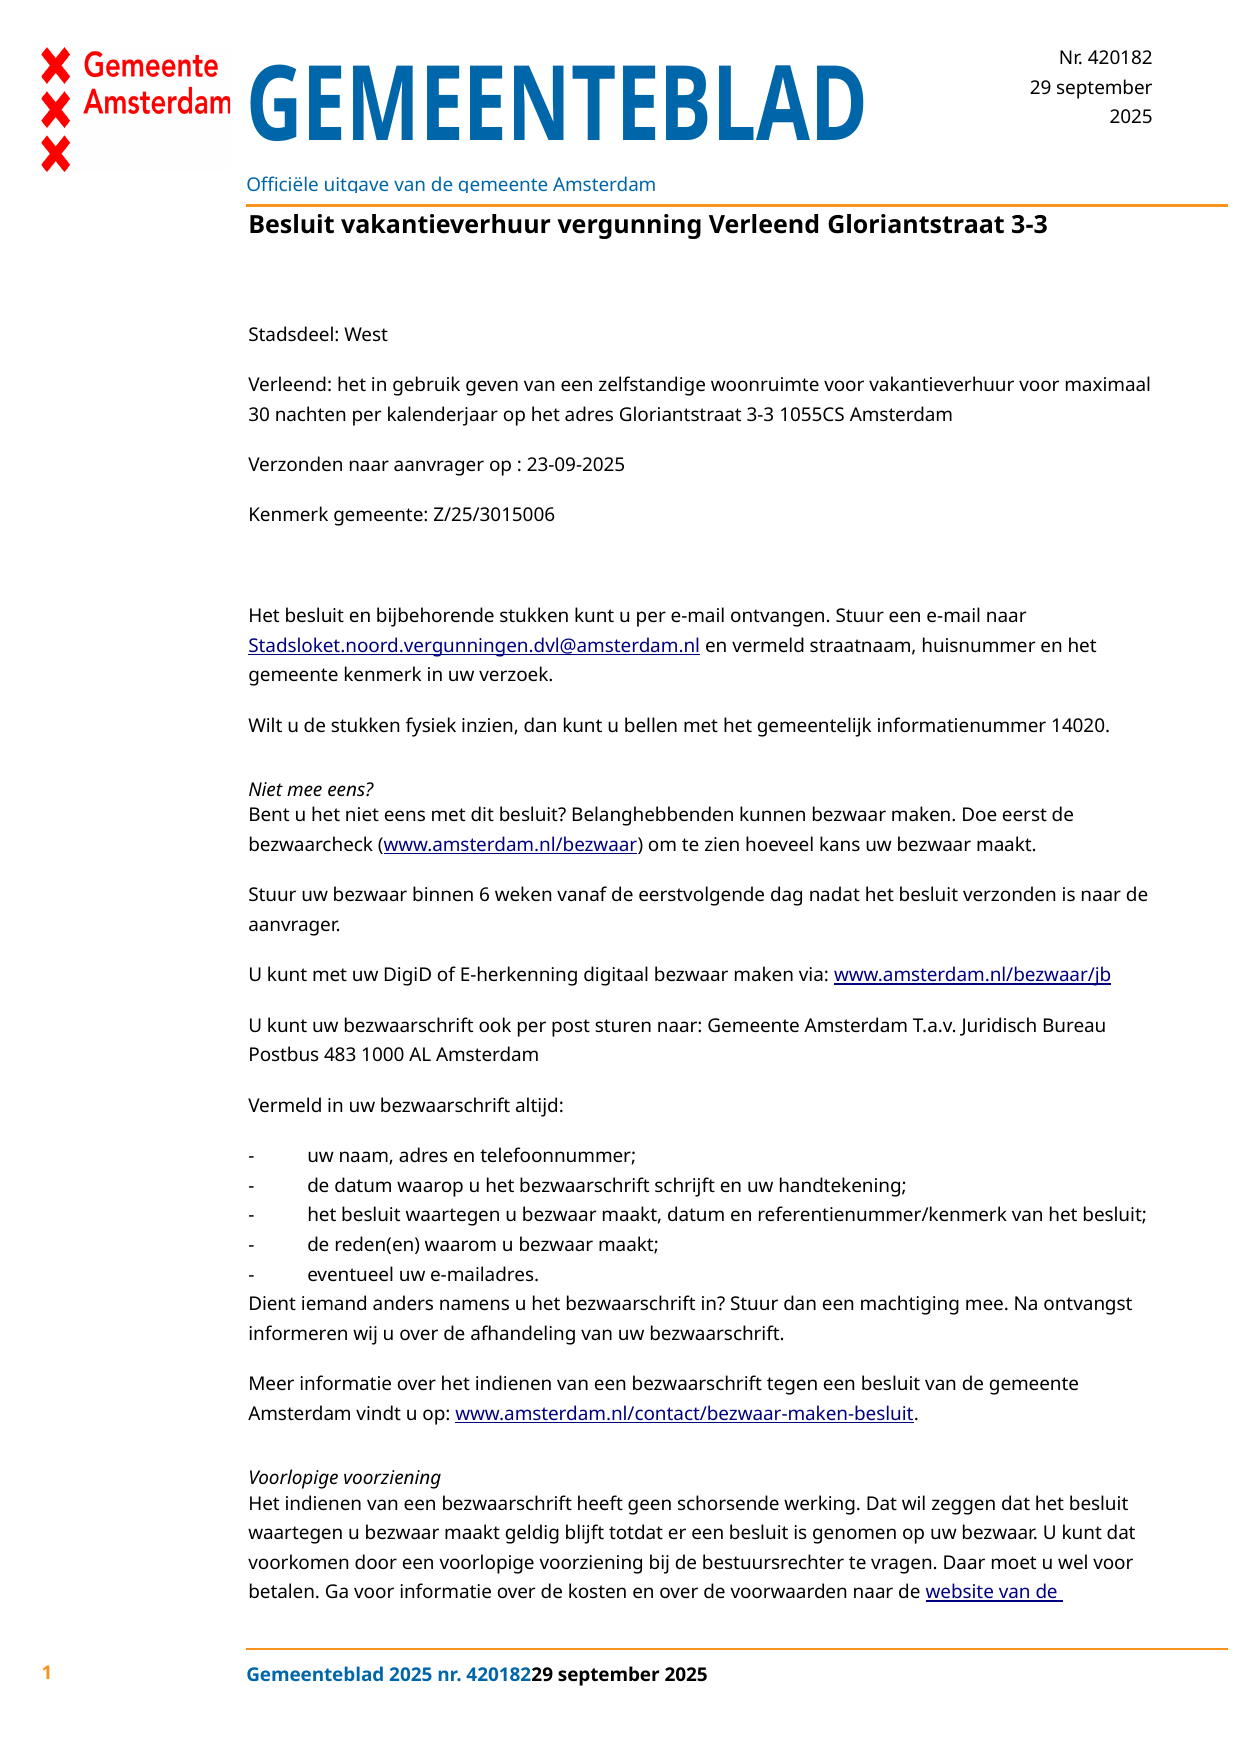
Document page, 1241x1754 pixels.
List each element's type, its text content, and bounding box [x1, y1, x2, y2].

text Stadsdeel: West [248, 321, 1152, 346]
text Voorlopige voorziening [248, 1464, 1152, 1490]
text Meer informatie over het indienen van een bezwaarschrift tegen een besluit van de gemeente Amsterdam vindt u op: www.amsterdam.nl/contact/bezwaar-maken-besluit. [248, 1370, 1152, 1426]
text Stuur uw bezwaar binnen 6 weken vanaf de eerstvolgende dag nadat het besluit verzonden is naar de aanvrager. [248, 882, 1152, 937]
text Dient iemand anders namens u het bezwaarschrift in? Stuur dan een machtiging mee. Na ontvangst informeren wij u over de afhandeling van uw bezwaarschrift. [248, 1290, 1152, 1346]
text Verleend: het in gebruik geven van een zelfstandige woonruimte voor vakantieverhuur voor maximaal 30 nachten per kalenderjaar op het adres Gloriantstraat 3-3 1055CS Amsterdam [248, 371, 1152, 426]
text U kunt met uw DigiD of E-herkenning digitaal bezwaar maken via: www.amsterdam.nl/bezwaar/jb [248, 962, 1152, 987]
text Niet mee eens? [248, 776, 1152, 802]
text Vermeld in uw bezwaarschrift altijd: [248, 1092, 1152, 1118]
text U kunt uw bezwaarschrift ook per post sturen naar: Gemeente Amsterdam T.a.v. Juridisch Bureau Postbus 483 1000 AL Amsterdam [248, 1012, 1152, 1067]
picture [41, 47, 231, 172]
list de reden(en) waarom u bezwaar maakt; [248, 1231, 1152, 1257]
text Bent u het niet eens met dit besluit? Belanghebbenden kunnen bezwaar maken. Doe eerst de bezwaarcheck (www.amsterdam.nl/bezwaar) om te zien hoeveel kans uw bezwaar maakt. [248, 802, 1152, 857]
list eventueel uw e-mailadres. [248, 1261, 1152, 1287]
text Het indienen van een bezwaarschrift heeft geen schorsende werking. Dat wil zeggen dat het besluit waartegen u bezwaar maakt geldig blijft totdat er een besluit is genomen op uw bezwaar. U kunt dat voorkomen door een voorlopige voorziening bij de bestuursrechter te vragen. Daar moet u wel voor betalen. Ga voor informatie over de kosten en over de voorwaarden naar de website van de [248, 1490, 1152, 1604]
text Het besluit en bijbehorende stukken kunt u per e-mail ontvangen. Stuur een e-mail naar Stadsloket.noord.vergunningen.dvl@amsterdam.nl en vermeld straatnaam, huisnummer en het gemeente kenmerk in uw verzoek. [248, 602, 1152, 687]
text Besluit vakantieverhuur vergunning Verleend Gloriantstraat 3-3 [248, 207, 1152, 241]
list de datum waarop u het bezwaarschrift schrijft en uw handtekening; [248, 1172, 1152, 1198]
text Kenmerk gemeente: Z/25/3015006 [248, 502, 1152, 527]
text Wilt u de stukken fysiek inzien, dan kunt u bellen met het gemeentelijk informatienummer 14020. [248, 712, 1152, 738]
text Verzonden naar aanvrager op : 23-09-2025 [248, 451, 1152, 477]
list uw naam, adres en telefoonnummer; [248, 1142, 1152, 1168]
list het besluit waartegen u bezwaar maakt, datum en referentienummer/kenmerk van het besluit; [248, 1202, 1152, 1227]
